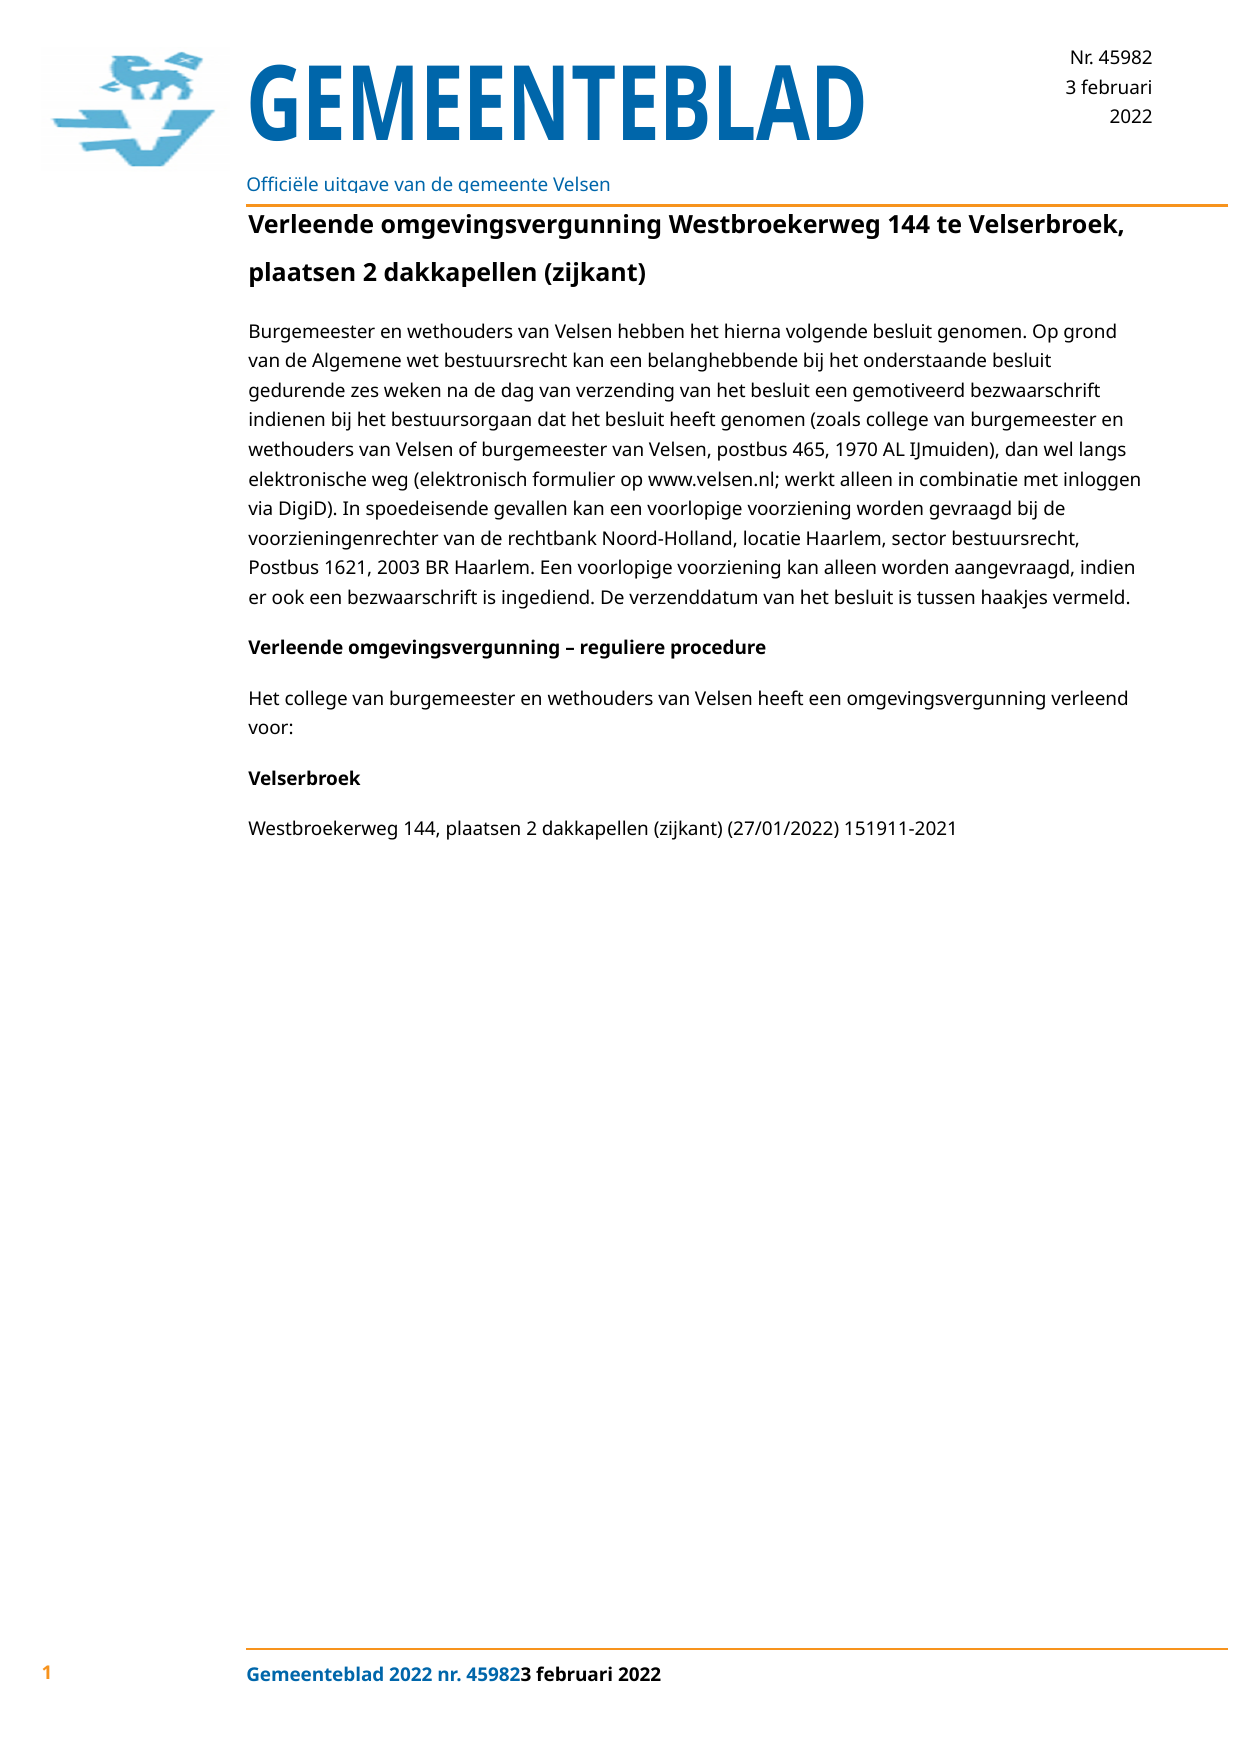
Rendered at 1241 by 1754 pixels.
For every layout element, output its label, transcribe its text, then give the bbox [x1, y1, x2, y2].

text Velserbroek [248, 765, 1152, 791]
text Verleende omgevingsvergunning Westbroekerweg 144 te Velserbroek, plaatsen 2 dakkapellen (zijkant) [248, 207, 1152, 288]
text Het college van burgemeester en wethouders van Velsen heeft een omgevingsvergunning verleend voor: [248, 685, 1152, 740]
text Burgemeester en wethouders van Velsen hebben het hierna volgende besluit genomen. Op grond van de Algemene wet bestuursrecht kan een belanghebbende bij het onderstaande besluit gedurende zes weken na de dag van verzending van het besluit een gemotiveerd bezwaarschrift indienen bij het bestuursorgaan dat het besluit heeft genomen (zoals college van burgemeester en wethouders van Velsen of burgemeester van Velsen, postbus 465, 1970 AL IJmuiden), dan wel langs elektronische weg (elektronisch formulier op www.velsen.nl; werkt alleen in combinatie met inloggen via DigiD). In spoedeisende gevallen kan een voorlopige voorziening worden gevraagd bij de voorzieningenrechter van de rechtbank Noord-Holland, locatie Haarlem, sector bestuursrecht, Postbus 1621, 2003 BR Haarlem. Een voorlopige voorziening kan alleen worden aangevraagd, indien er ook een bezwaarschrift is ingediend. De verzenddatum van het besluit is tussen haakjes vermeld. [248, 318, 1152, 610]
text Westbroekerweg 144, plaatsen 2 dakkapellen (zijkant) (27/01/2022) 151911-2021 [248, 815, 1152, 841]
text Verleende omgevingsvergunning – reguliere procedure [248, 634, 1152, 660]
picture [41, 47, 231, 172]
